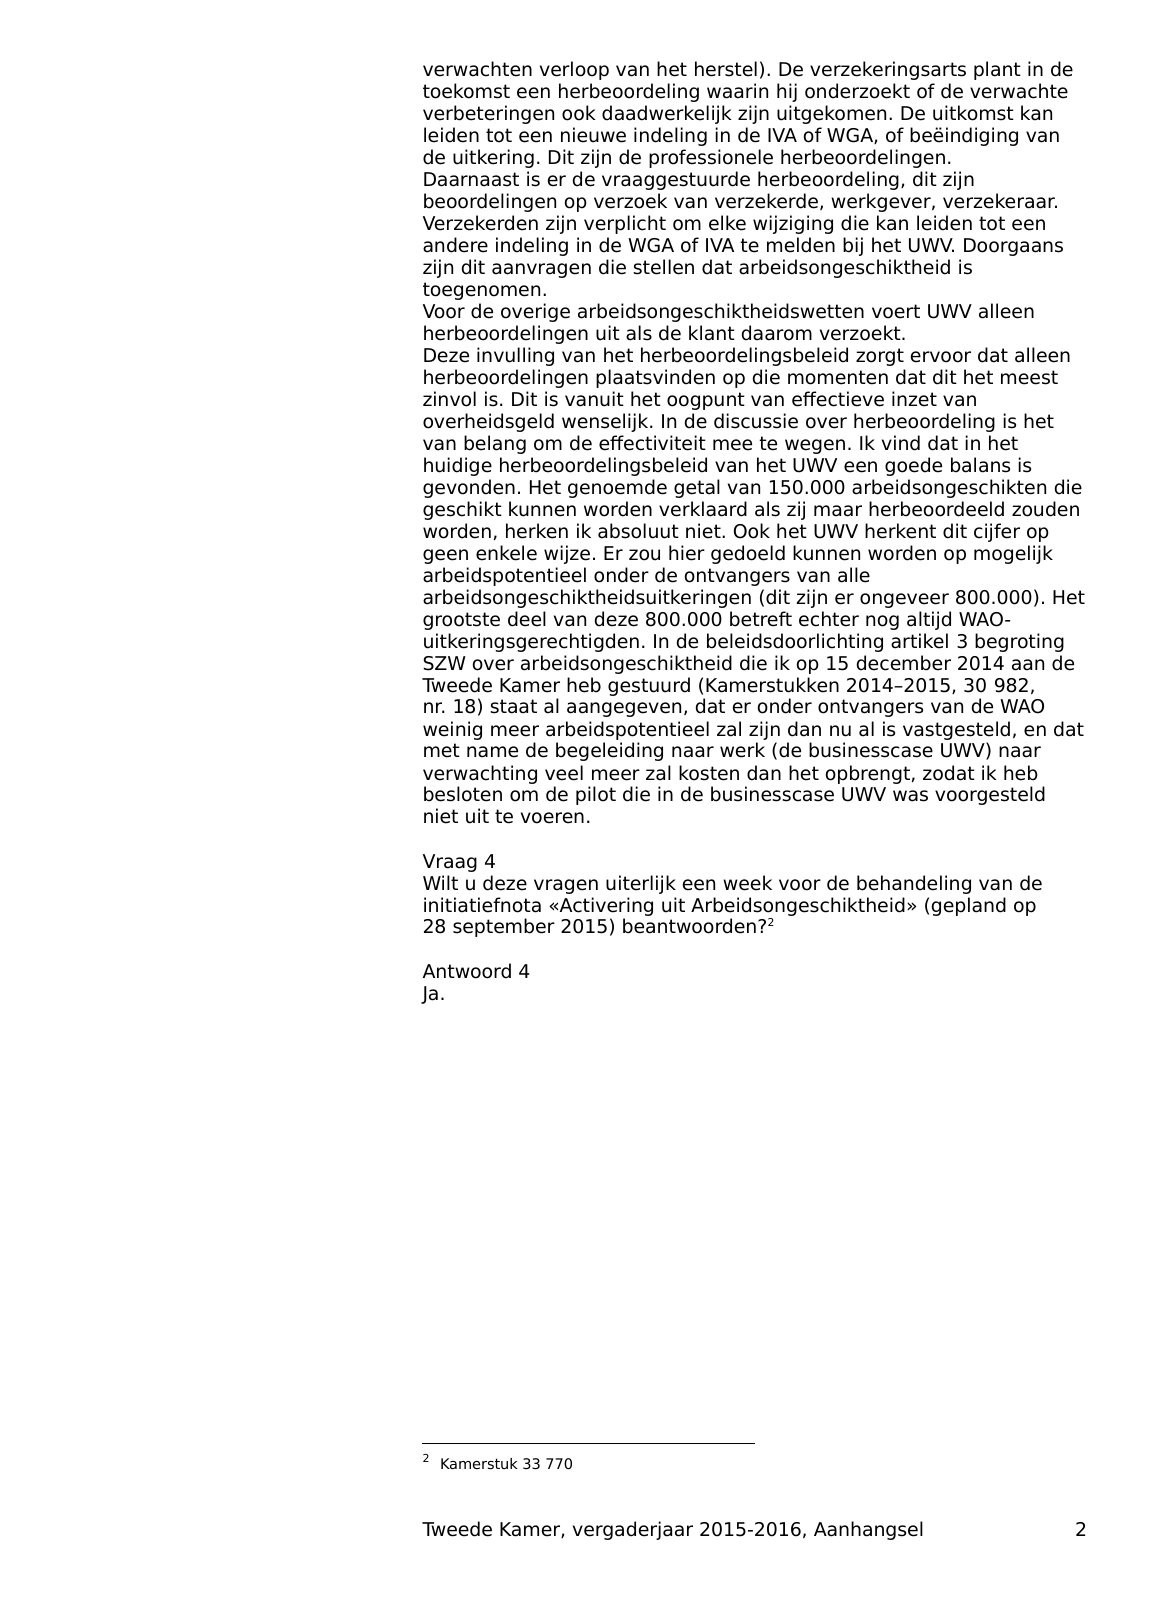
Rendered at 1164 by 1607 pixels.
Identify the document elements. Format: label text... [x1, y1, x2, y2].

text Kamerstuk 33 770 [422, 1452, 1087, 1474]
text Ja. [422, 983, 1087, 1004]
text Wilt u deze vragen uiterlijk een week voor de behandeling van de initiatiefnota «Activering uit Arbeidsongeschiktheid» (gepland op 28 september 2015) beantwoorden? [422, 872, 1087, 938]
text Daarnaast is er de vraaggestuurde herbeoordeling, dit zijn beoordelingen op verzoek van verzekerde, werkgever, verzekeraar. Verzekerden zijn verplicht om elke wijziging die kan leiden tot een andere indeling in de WGA of IVA te melden bij het UWV. Doorgaans zijn dit aanvragen die stellen dat arbeidsongeschiktheid is toegenomen. [422, 169, 1087, 301]
text verwachten verloop van het herstel). De verzekeringsarts plant in de toekomst een herbeoordeling waarin hij onderzoekt of de verwachte verbeteringen ook daadwerkelijk zijn uitgekomen. De uitkomst kan leiden tot een nieuwe indeling in de IVA of WGA, of beëindiging van de uitkering. Dit zijn de professionele herbeoordelingen. [422, 59, 1087, 169]
text Deze invulling van het herbeoordelingsbeleid zorgt ervoor dat alleen herbeoordelingen plaatsvinden op die momenten dat dit het meest zinvol is. Dit is vanuit het oogpunt van effectieve inzet van overheidsgeld wenselijk. In de discussie over herbeoordeling is het van belang om de effectiviteit mee te wegen. Ik vind dat in het huidige herbeoordelingsbeleid van het UWV een goede balans is gevonden. Het genoemde getal van 150.000 arbeidsongeschikten die geschikt kunnen worden verklaard als zij maar herbeoordeeld zouden worden, herken ik absoluut niet. Ook het UWV herkent dit cijfer op geen enkele wijze. Er zou hier gedoeld kunnen worden op mogelijk arbeidspotentieel onder de ontvangers van alle arbeidsongeschiktheidsuitkeringen (dit zijn er ongeveer 800.000). Het grootste deel van deze 800.000 betreft echter nog altijd WAO-uitkeringsgerechtigden. In de beleidsdoorlichting artikel 3 begroting SZW over arbeidsongeschiktheid die ik op 15 december 2014 aan de Tweede Kamer heb gestuurd (Kamerstukken 2014–2015, 30 982, nr. 18) staat al aangegeven, dat er onder ontvangers van de WAO weinig meer arbeidspotentieel zal zijn dan nu al is vastgesteld, en dat met name de begeleiding naar werk (de businesscase UWV) naar verwachting veel meer zal kosten dan het opbrengt, zodat ik heb besloten om de pilot die in de businesscase UWV was voorgesteld niet uit te voeren. [422, 345, 1087, 828]
text Vraag 4 [422, 851, 1087, 872]
text Voor de overige arbeidsongeschiktheidswetten voert UWV alleen herbeoordelingen uit als de klant daarom verzoekt. [422, 301, 1087, 345]
text Antwoord 4 [422, 961, 1087, 983]
